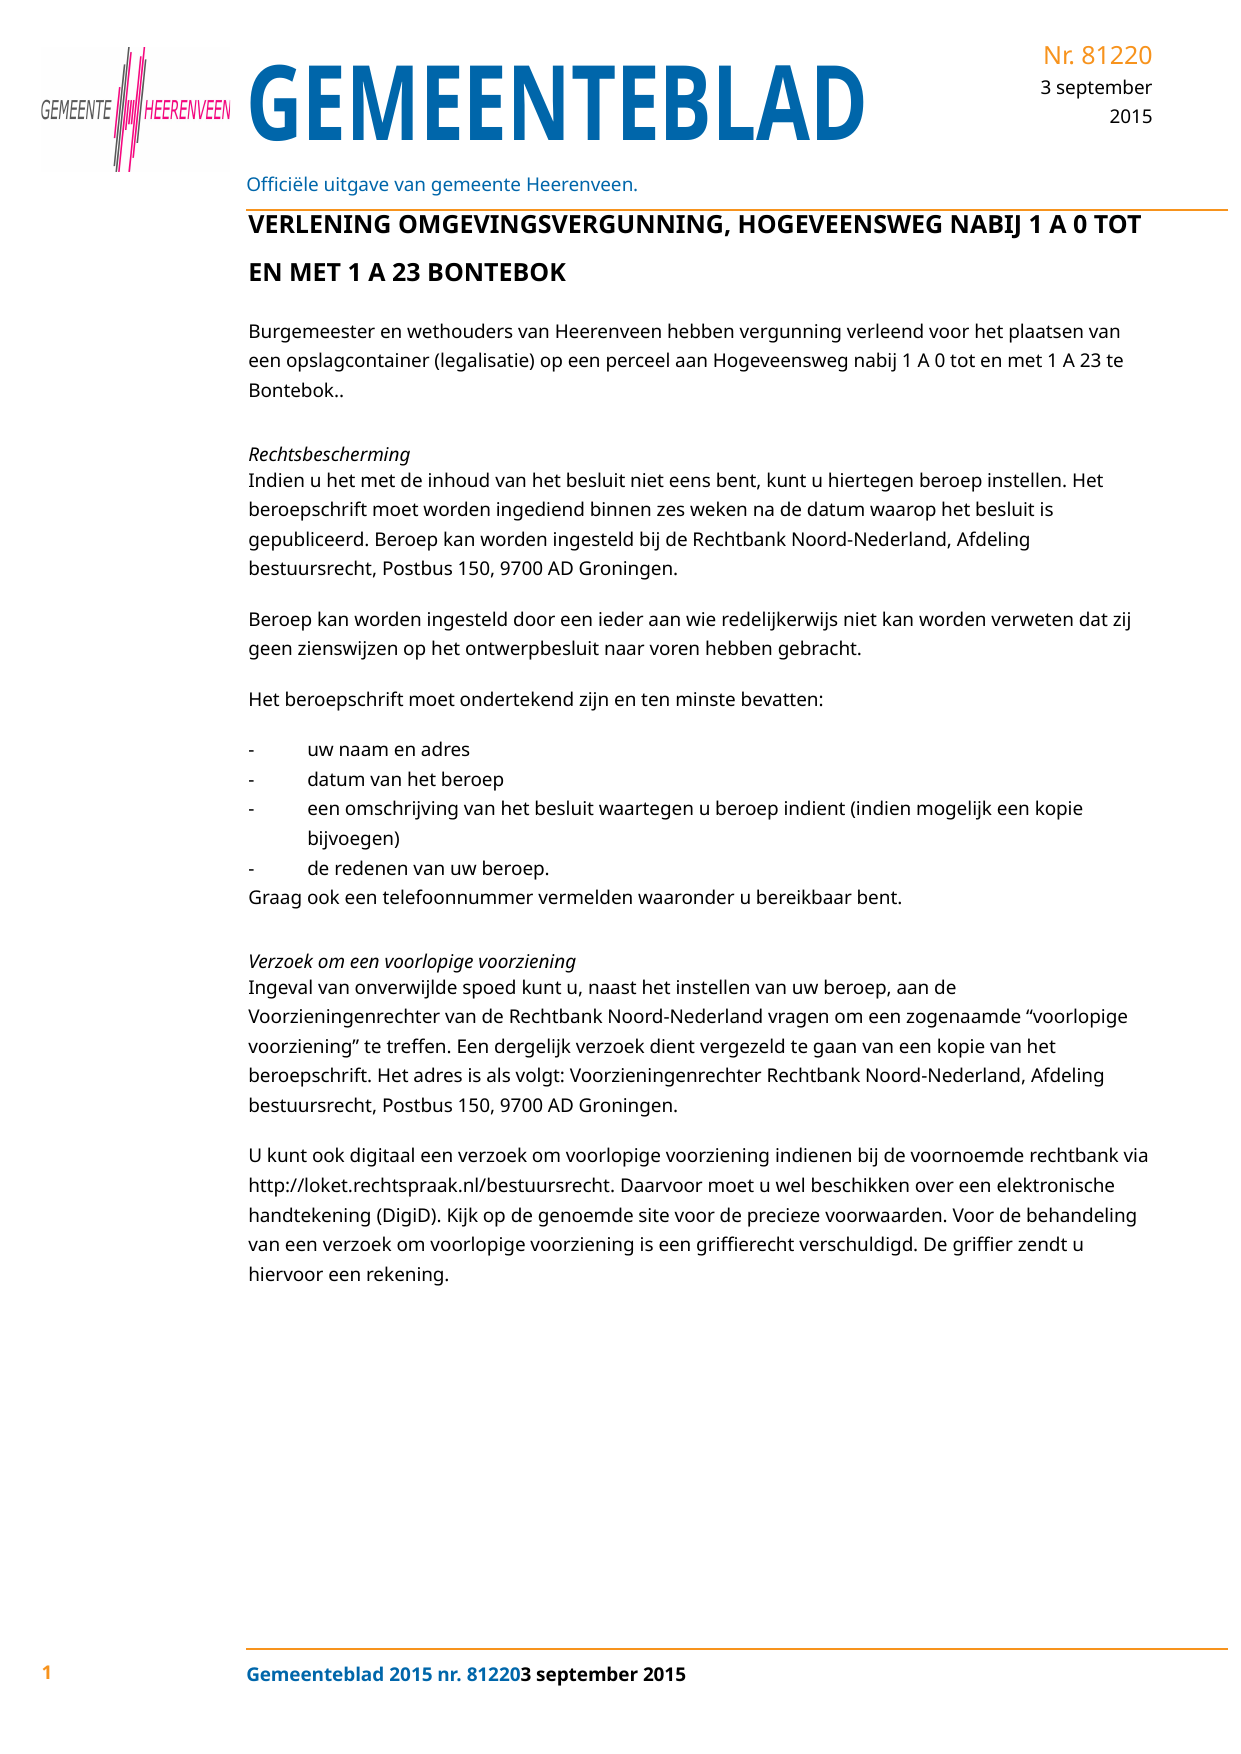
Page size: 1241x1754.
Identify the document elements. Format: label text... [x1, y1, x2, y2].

text Rechtsbescherming [248, 441, 1152, 467]
text U kunt ook digitaal een verzoek om voorlopige voorziening indienen bij de voornoemde rechtbank via http://loket.rechtspraak.nl/bestuursrecht. Daarvoor moet u wel beschikken over een elektronische handtekening (DigiD). Kijk op de genoemde site voor de precieze voorwaarden. Voor de behandeling van een verzoek om voorlopige voorziening is een griffierecht verschuldigd. De griffier zendt u hiervoor een rekening. [248, 1143, 1152, 1287]
text Indien u het met de inhoud van het besluit niet eens bent, kunt u hiertegen beroep instellen. Het beroepschrift moet worden ingediend binnen zes weken na de datum waarop het besluit is gepubliceerd. Beroep kan worden ingesteld bij de Rechtbank Noord-Nederland, Afdeling bestuursrecht, Postbus 150, 9700 AD Groningen. [248, 467, 1152, 581]
text Ingeval van onverwijlde spoed kunt u, naast het instellen van uw beroep, aan de Voorzieningenrechter van de Rechtbank Noord-Nederland vragen om een zogenaamde “voorlopige voorziening” te treffen. Een dergelijk verzoek dient vergezeld te gaan van een kopie van het beroepschrift. Het adres is als volgt: Voorzieningenrechter Rechtbank Noord-Nederland, Afdeling bestuursrecht, Postbus 150, 9700 AD Groningen. [248, 974, 1152, 1118]
text VERLENING OMGEVINGSVERGUNNING, HOGEVEENSWEG NABIJ 1 A 0 TOT EN MET 1 A 23 BONTEBOK [248, 211, 1152, 288]
picture [41, 47, 231, 172]
text Graag ook een telefoonnummer vermelden waaronder u bereikbaar bent. [248, 884, 1152, 910]
list de redenen van uw beroep. [248, 855, 1152, 880]
text Verzoek om een voorlopige voorziening [248, 948, 1152, 974]
text Het beroepschrift moet ondertekend zijn en ten minste bevatten: [248, 686, 1152, 712]
text Beroep kan worden ingesteld door een ieder aan wie redelijkerwijs niet kan worden verweten dat zij geen zienswijzen op het ontwerpbesluit naar voren hebben gebracht. [248, 606, 1152, 661]
list een omschrijving van het besluit waartegen u beroep indient (indien mogelijk een kopie bijvoegen) [248, 796, 1152, 851]
text Burgemeester en wethouders van Heerenveen hebben vergunning verleend voor het plaatsen van een opslagcontainer (legalisatie) op een perceel aan Hogeveensweg nabij 1 A 0 tot en met 1 A 23 te Bontebok.. [248, 318, 1152, 403]
list uw naam en adres [248, 736, 1152, 762]
list datum van het beroep [248, 766, 1152, 792]
